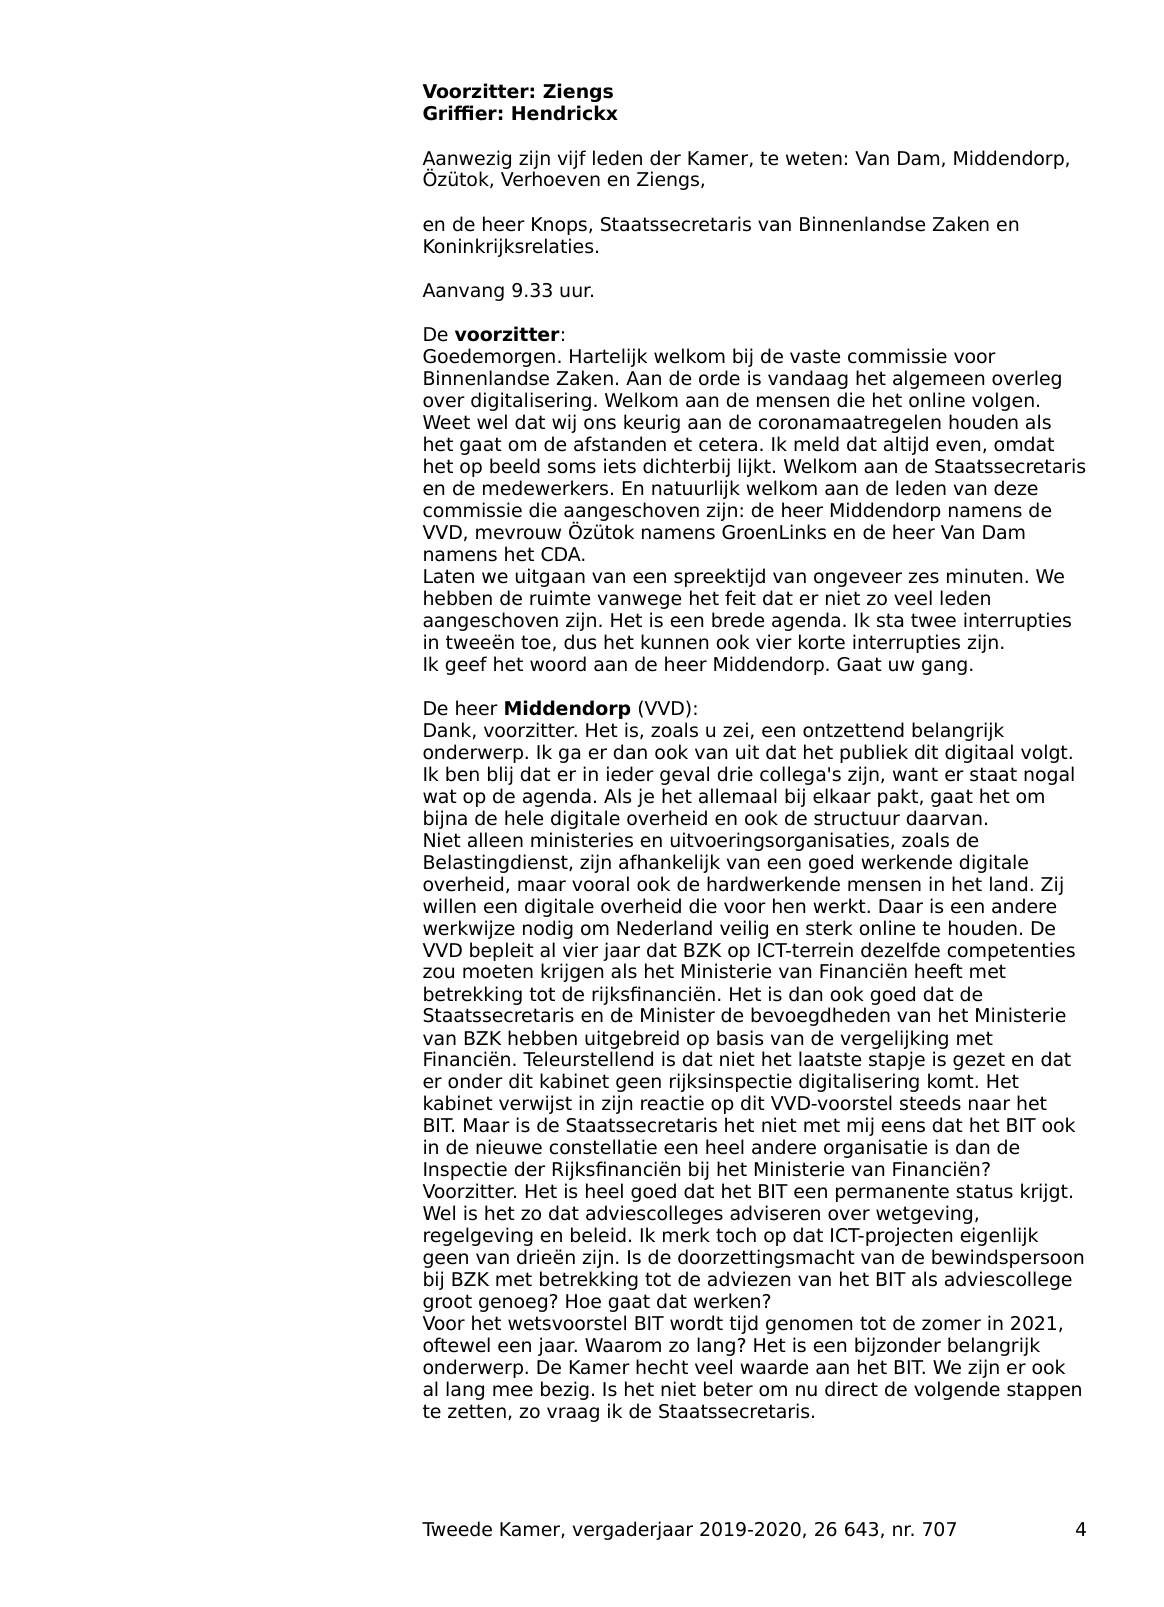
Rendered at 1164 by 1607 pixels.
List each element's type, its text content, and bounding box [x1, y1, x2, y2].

text De voorzitter: [422, 324, 1087, 346]
text en de heer Knops, Staatssecretaris van Binnenlandse Zaken en Koninkrijksrelaties. [422, 213, 1087, 257]
text Aanvang 9.33 uur. [422, 280, 1087, 302]
text Laten we uitgaan van een spreektijd van ongeveer zes minuten. We hebben de ruimte vanwege het feit dat er niet zo veel leden aangeschoven zijn. Het is een brede agenda. Ik sta twee interrupties in tweeën toe, dus het kunnen ook vier korte interrupties zijn. [422, 566, 1087, 653]
text Ik geef het woord aan de heer Middendorp. Gaat uw gang. [422, 653, 1087, 676]
text Goedemorgen. Hartelijk welkom bij de vaste commissie voor Binnenlandse Zaken. Aan de orde is vandaag het algemeen overleg over digitalisering. Welkom aan de mensen die het online volgen. Weet wel dat wij ons keurig aan de coronamaatregelen houden als het gaat om de afstanden et cetera. Ik meld dat altijd even, omdat het op beeld soms iets dichterbij lijkt. Welkom aan de Staatssecretaris en de medewerkers. En natuurlijk welkom aan de leden van deze commissie die aangeschoven zijn: de heer Middendorp namens de VVD, mevrouw Özütok namens GroenLinks en de heer Van Dam namens het CDA. [422, 346, 1087, 566]
text Aanwezig zijn vijf leden der Kamer, te weten: Van Dam, Middendorp, Özütok, Verhoeven en Ziengs, [422, 147, 1087, 191]
text Voor het wetsvoorstel BIT wordt tijd genomen tot de zomer in 2021, oftewel een jaar. Waarom zo lang? Het is een bijzonder belangrijk onderwerp. De Kamer hecht veel waarde aan het BIT. We zijn er ook al lang mee bezig. Is het niet beter om nu direct de volgende stappen te zetten, zo vraag ik de Staatssecretaris. [422, 1313, 1087, 1423]
text Voorzitter. Het is heel goed dat het BIT een permanente status krijgt. Wel is het zo dat adviescolleges adviseren over wetgeving, regelgeving en beleid. Ik merk toch op dat ICT-projecten eigenlijk geen van drieën zijn. Is de doorzettingsmacht van de bewindspersoon bij BZK met betrekking tot de adviezen van het BIT als adviescollege groot genoeg? Hoe gaat dat werken? [422, 1181, 1087, 1313]
text Dank, voorzitter. Het is, zoals u zei, een ontzettend belangrijk onderwerp. Ik ga er dan ook van uit dat het publiek dit digitaal volgt. Ik ben blij dat er in ieder geval drie collega's zijn, want er staat nogal wat op de agenda. Als je het allemaal bij elkaar pakt, gaat het om bijna de hele digitale overheid en ook de structuur daarvan. [422, 720, 1087, 829]
text Niet alleen ministeries en uitvoeringsorganisaties, zoals de Belastingdienst, zijn afhankelijk van een goed werkende digitale overheid, maar vooral ook de hardwerkende mensen in het land. Zij willen een digitale overheid die voor hen werkt. Daar is een andere werkwijze nodig om Nederland veilig en sterk online te houden. De VVD bepleit al vier jaar dat BZK op ICT-terrein dezelfde competenties zou moeten krijgen als het Ministerie van Financiën heeft met betrekking tot de rijksfinanciën. Het is dan ook goed dat de Staatssecretaris en de Minister de bevoegdheden van het Ministerie van BZK hebben uitgebreid op basis van de vergelijking met Financiën. Teleurstellend is dat niet het laatste stapje is gezet en dat er onder dit kabinet geen rijksinspectie digitalisering komt. Het kabinet verwijst in zijn reactie op dit VVD-voorstel steeds naar het BIT. Maar is de Staatssecretaris het niet met mij eens dat het BIT ook in de nieuwe constellatie een heel andere organisatie is dan de Inspectie der Rijksfinanciën bij het Ministerie van Financiën? [422, 829, 1087, 1181]
text Voorzitter: Ziengs [422, 81, 1087, 103]
text De heer Middendorp (VVD): [422, 698, 1087, 720]
text Griffier: Hendrickx [422, 103, 1087, 125]
